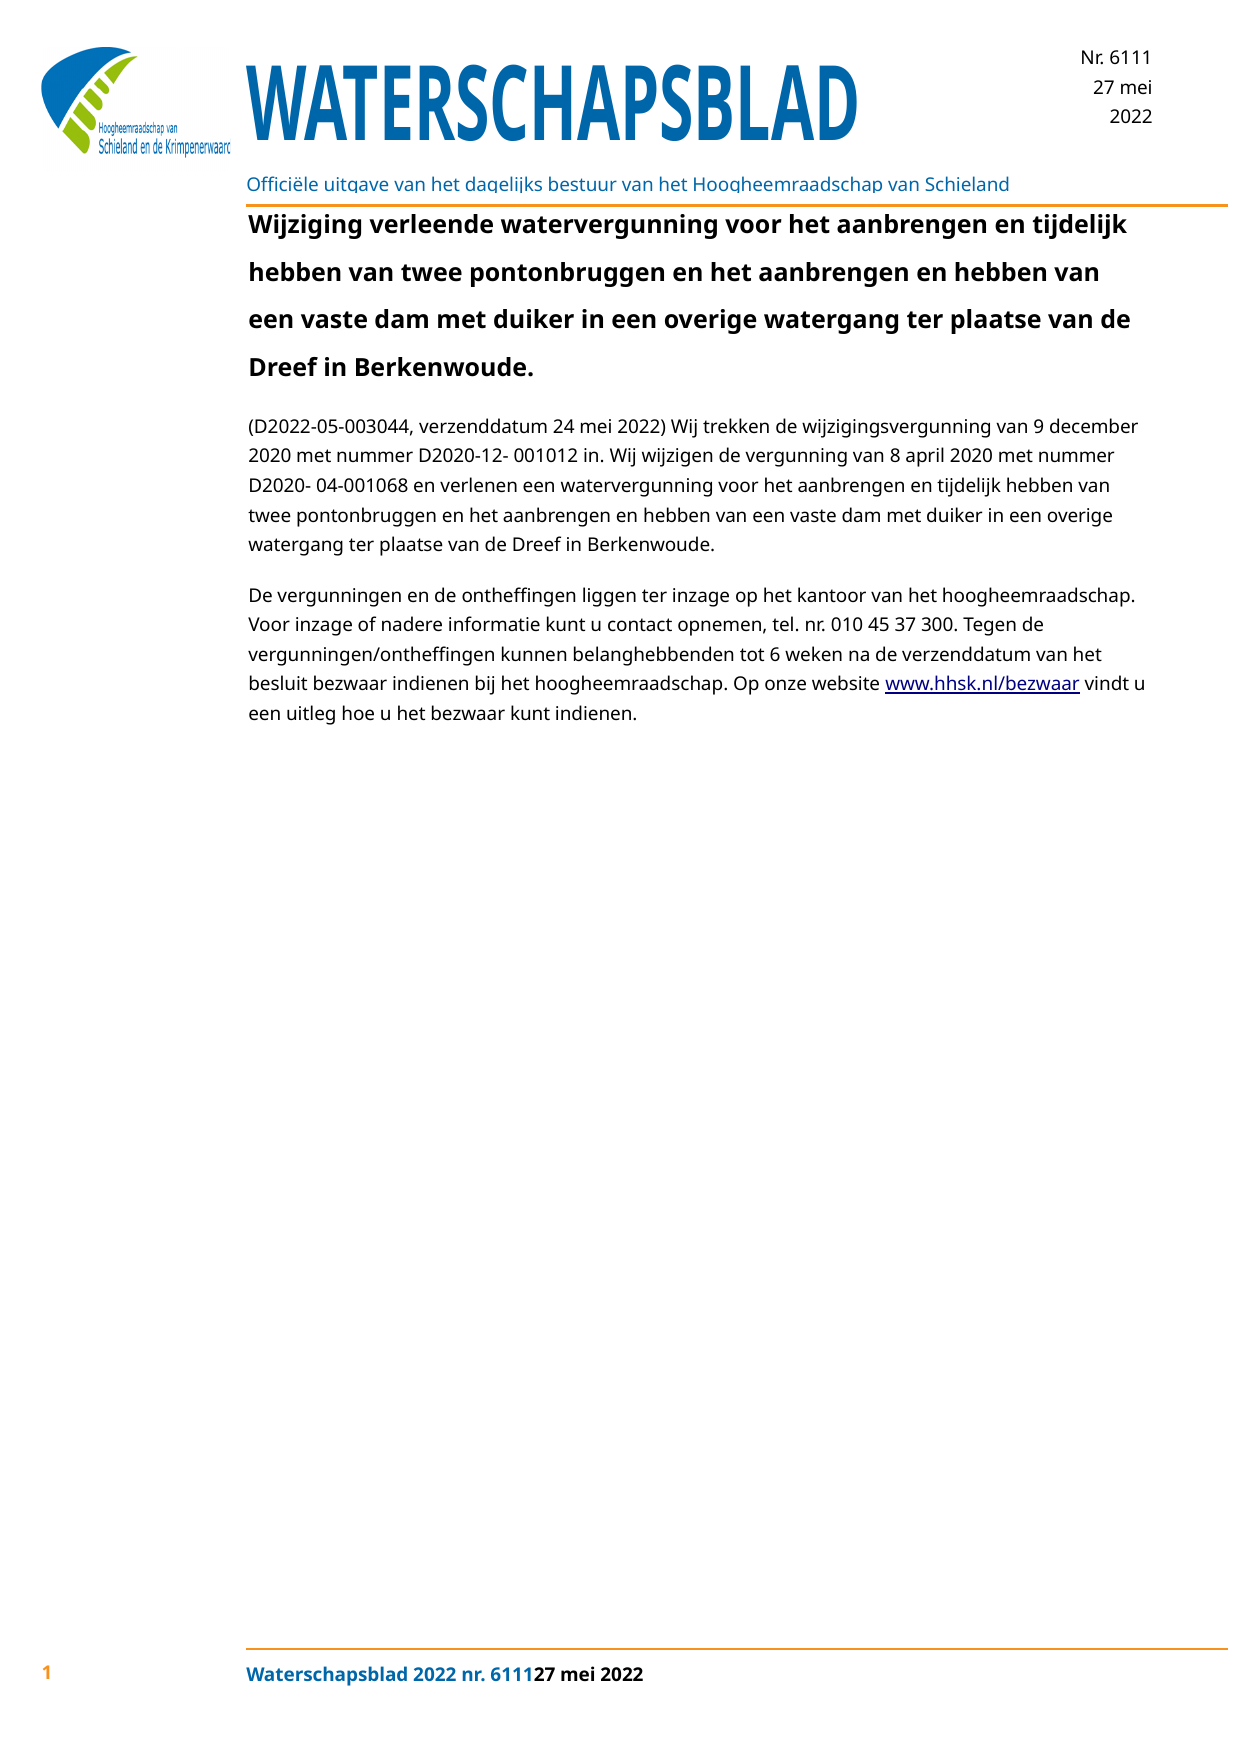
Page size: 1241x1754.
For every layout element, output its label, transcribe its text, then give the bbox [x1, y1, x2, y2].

text (D2022-05-003044, verzenddatum 24 mei 2022) Wij trekken de wijzigingsvergunning van 9 december 2020 met nummer D2020-12- 001012 in. Wij wijzigen de vergunning van 8 april 2020 met nummer D2020- 04-001068 en verlenen een watervergunning voor het aanbrengen en tijdelijk hebben van twee pontonbruggen en het aanbrengen en hebben van een vaste dam met duiker in een overige watergang ter plaatse van de Dreef in Berkenwoude. [248, 413, 1152, 557]
text Wijziging verleende watervergunning voor het aanbrengen en tijdelijk hebben van twee pontonbruggen en het aanbrengen en hebben van een vaste dam met duiker in een overige watergang ter plaatse van de Dreef in Berkenwoude. [248, 207, 1152, 384]
text De vergunningen en de ontheffingen liggen ter inzage op het kantoor van het hoogheemraadschap. Voor inzage of nadere informatie kunt u contact opnemen, tel. nr. 010 45 37 300. Tegen de vergunningen/ontheffingen kunnen belanghebbenden tot 6 weken na de verzenddatum van het besluit bezwaar indienen bij het hoogheemraadschap. Op onze website www.hhsk.nl/bezwaar vindt u een uitleg hoe u het bezwaar kunt indienen. [248, 582, 1152, 726]
picture [41, 47, 231, 172]
